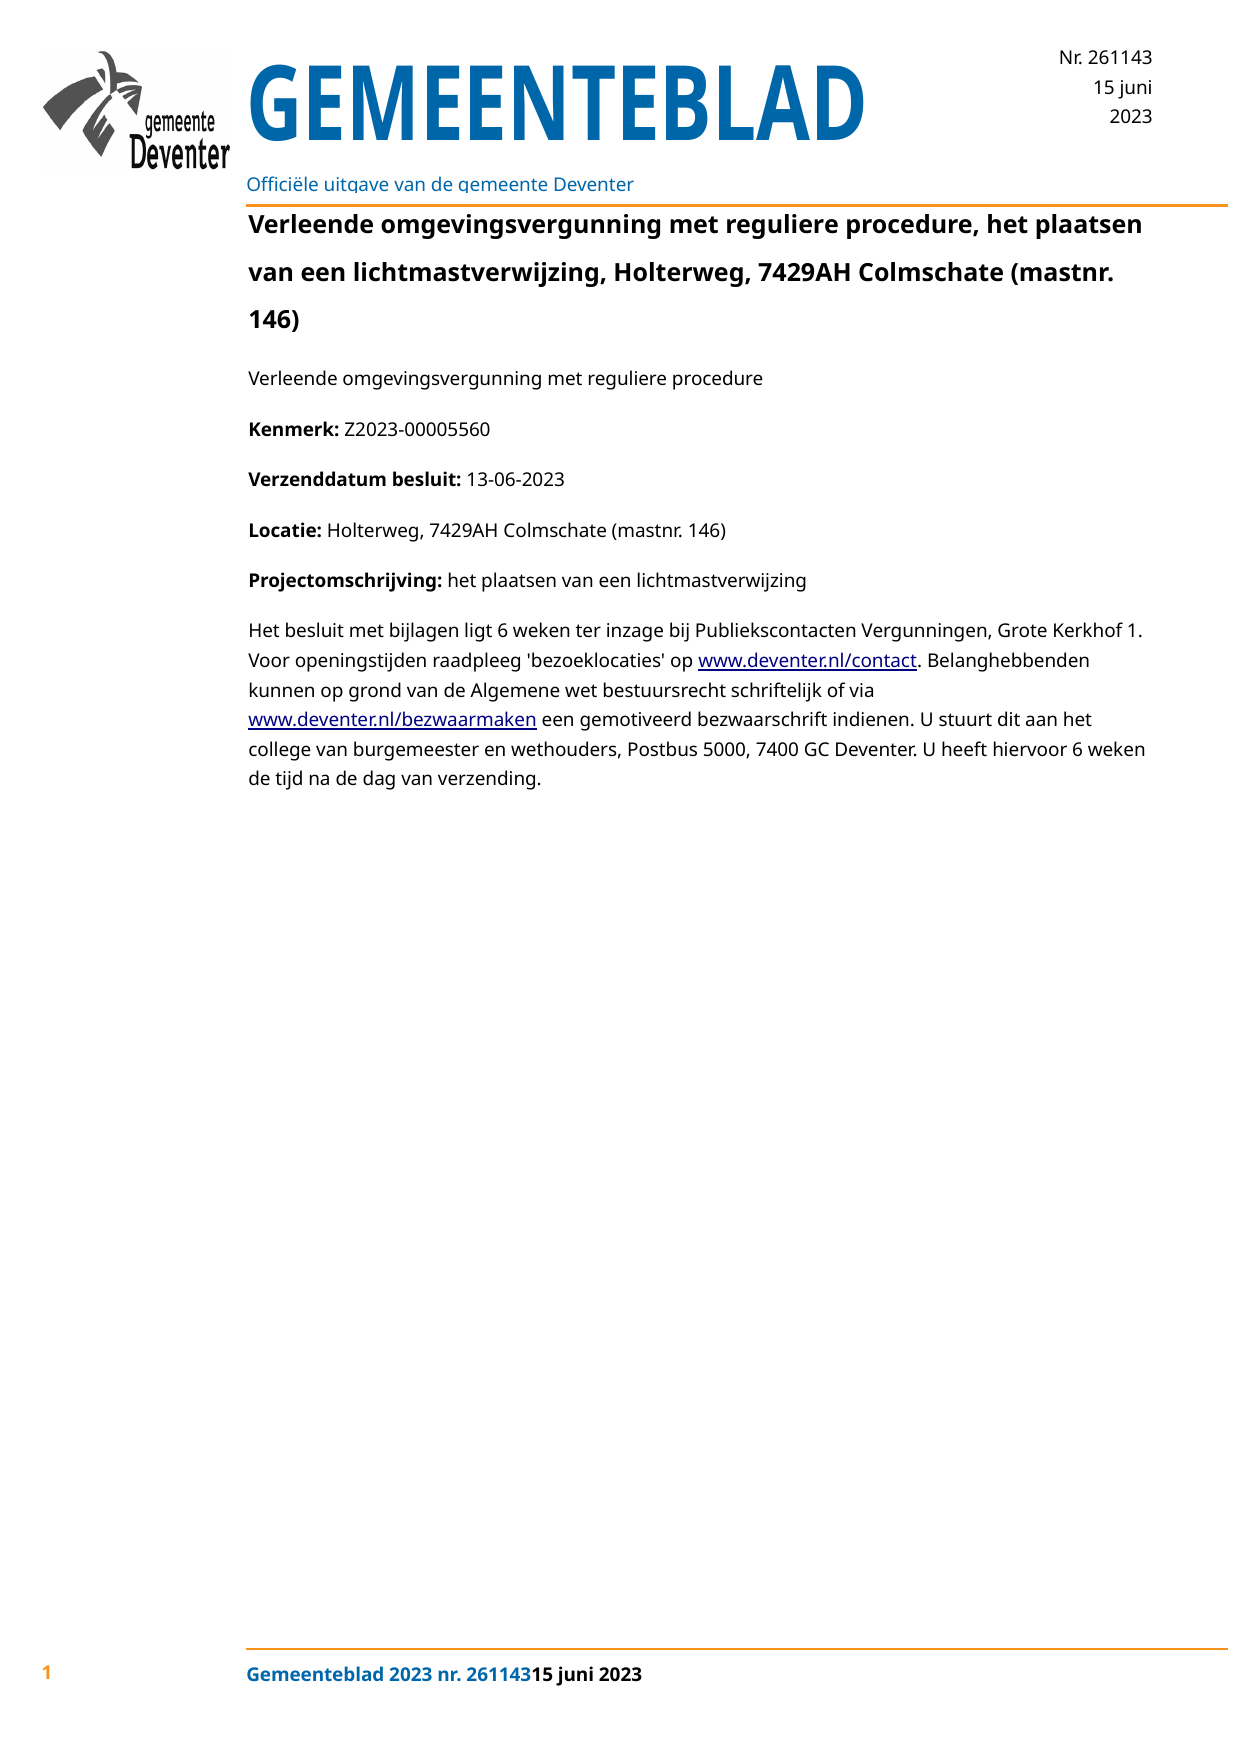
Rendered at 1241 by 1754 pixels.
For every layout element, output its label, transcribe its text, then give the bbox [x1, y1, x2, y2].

text Verleende omgevingsvergunning met reguliere procedure [248, 366, 1152, 391]
picture [41, 47, 231, 172]
text Verleende omgevingsvergunning met reguliere procedure, het plaatsen van een lichtmastverwijzing, Holterweg, 7429AH Colmschate (mastnr. 146) [248, 207, 1152, 336]
text Verzenddatum besluit: 13-06-2023 [248, 466, 1152, 492]
text Projectomschrijving: het plaatsen van een lichtmastverwijzing [248, 567, 1152, 593]
text Het besluit met bijlagen ligt 6 weken ter inzage bij Publiekscontacten Vergunningen, Grote Kerkhof 1. Voor openingstijden raadpleeg 'bezoeklocaties' op www.deventer.nl/contact. Belanghebbenden kunnen op grond van de Algemene wet bestuursrecht schriftelijk of via www.deventer.nl/bezwaarmaken een gemotiveerd bezwaarschrift indienen. U stuurt dit aan het college van burgemeester en wethouders, Postbus 5000, 7400 GC Deventer. U heeft hiervoor 6 weken de tijd na de dag van verzending. [248, 618, 1152, 791]
text Locatie: Holterweg, 7429AH Colmschate (mastnr. 146) [248, 517, 1152, 542]
text Kenmerk: Z2023-00005560 [248, 416, 1152, 442]
